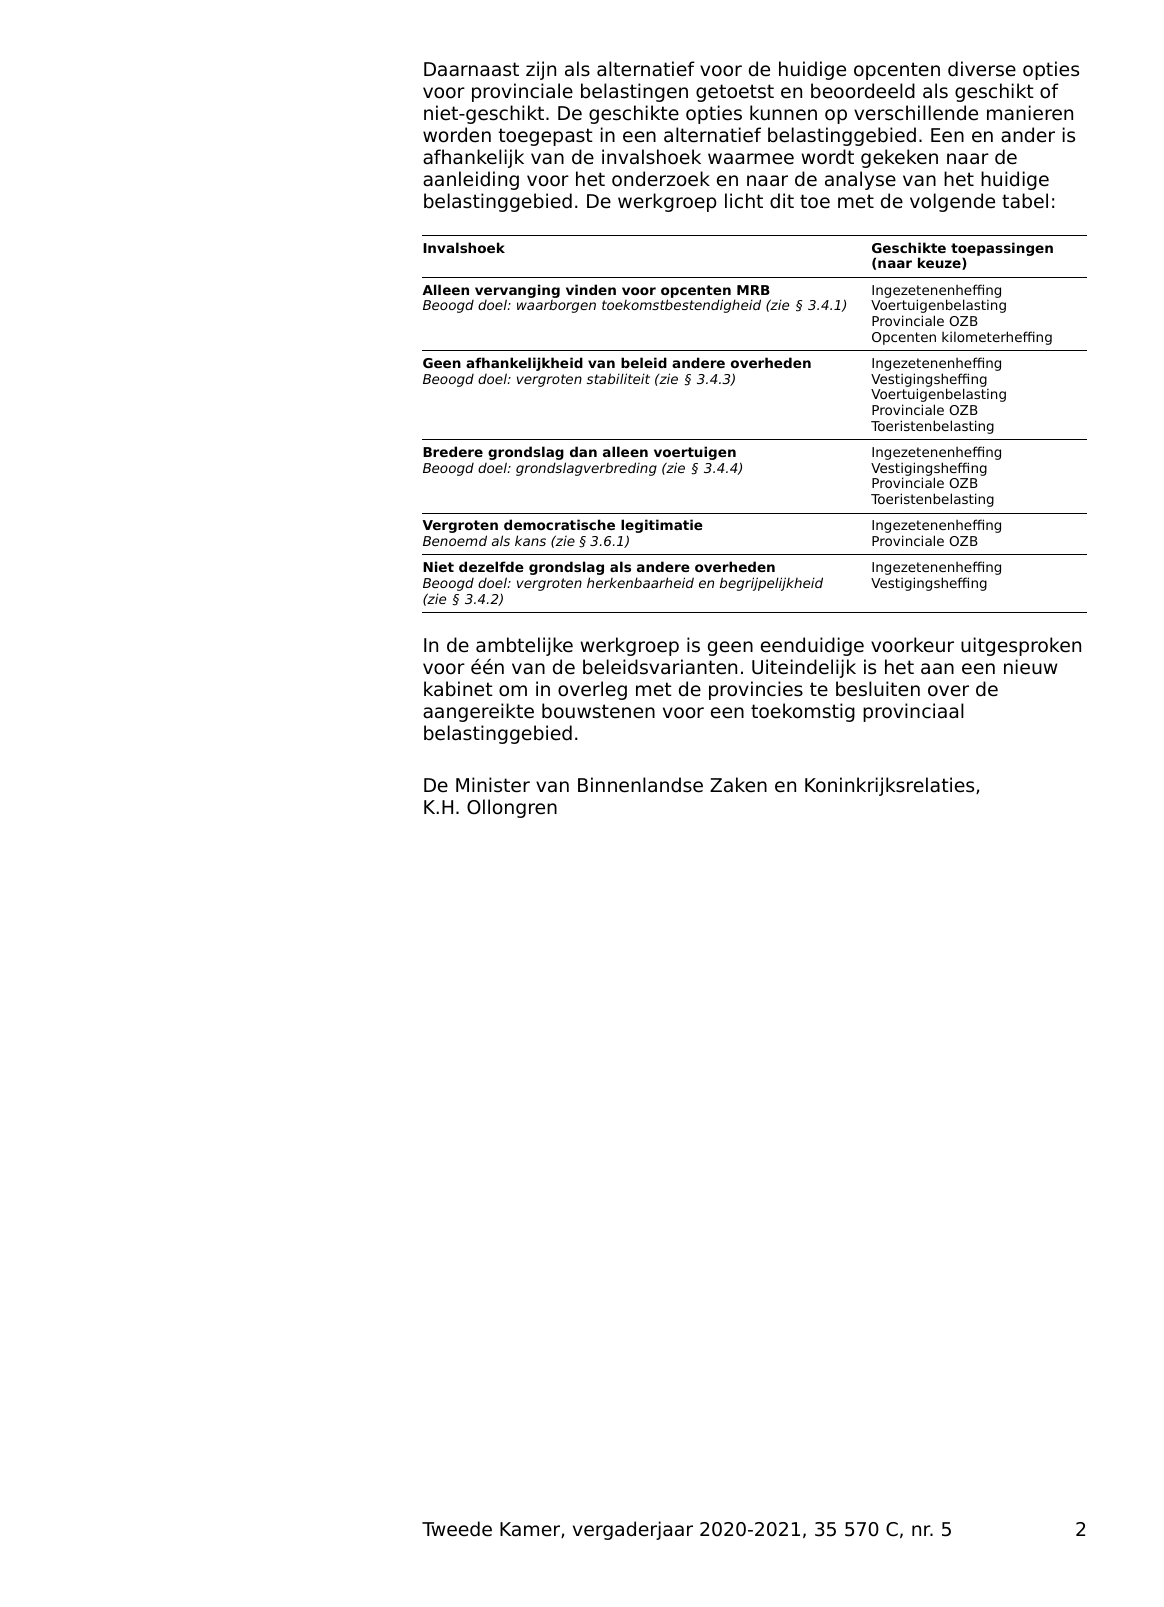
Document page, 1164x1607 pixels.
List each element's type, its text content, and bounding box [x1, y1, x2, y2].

table_cell Ingezetenenheffing Vestigingsheffing Voertuigenbelasting Provinciale OZB Toeristenbelasting [865, 351, 1087, 439]
table_cell Niet dezelfde grondslag als andere overheden Beoogd doel: vergroten herkenbaarheid en begrijpelijkheid (zie § 3.4.2) [422, 555, 865, 612]
table_cell Vergroten democratische legitimatie Benoemd als kans (zie § 3.6.1) [422, 514, 865, 554]
table_cell Ingezetenenheffing Provinciale OZB [865, 514, 1087, 554]
table_cell Ingezetenenheffing Voertuigenbelasting Provinciale OZB Opcenten kilometerheffing [865, 278, 1087, 350]
text Daarnaast zijn als alternatief voor de huidige opcenten diverse opties voor provinciale belastingen getoetst en beoordeeld als geschikt of niet-geschikt. De geschikte opties kunnen op verschillende manieren worden toegepast in een alternatief belastinggebied. Een en ander is afhankelijk van de invalshoek waarmee wordt gekeken naar de aanleiding voor het onderzoek en naar de analyse van het huidige belastinggebied. De werkgroep licht dit toe met de volgende tabel: [422, 59, 1087, 213]
table_header Invalshoek [422, 236, 865, 277]
table_cell Alleen vervanging vinden voor opcenten MRB Beoogd doel: waarborgen toekomstbestendigheid (zie § 3.4.1) [422, 278, 865, 350]
table_cell Geen afhankelijkheid van beleid andere overheden Beoogd doel: vergroten stabiliteit (zie § 3.4.3) [422, 351, 865, 439]
text In de ambtelijke werkgroep is geen eenduidige voorkeur uitgesproken voor één van de beleidsvarianten. Uiteindelijk is het aan een nieuw kabinet om in overleg met de provincies te besluiten over de aangereikte bouwstenen voor een toekomstig provinciaal belastinggebied. [422, 635, 1087, 745]
table_header Geschikte toepassingen (naar keuze) [865, 236, 1087, 277]
table_cell Ingezetenenheffing Vestigingsheffing Provinciale OZB Toeristenbelasting [865, 440, 1087, 512]
text De Minister van Binnenlandse Zaken en Koninkrijksrelaties, K.H. Ollongren [422, 775, 1087, 819]
table_cell Bredere grondslag dan alleen voertuigen Beoogd doel: grondslagverbreding (zie § 3.4.4) [422, 440, 865, 512]
table_cell Ingezetenenheffing Vestigingsheffing [865, 555, 1087, 612]
